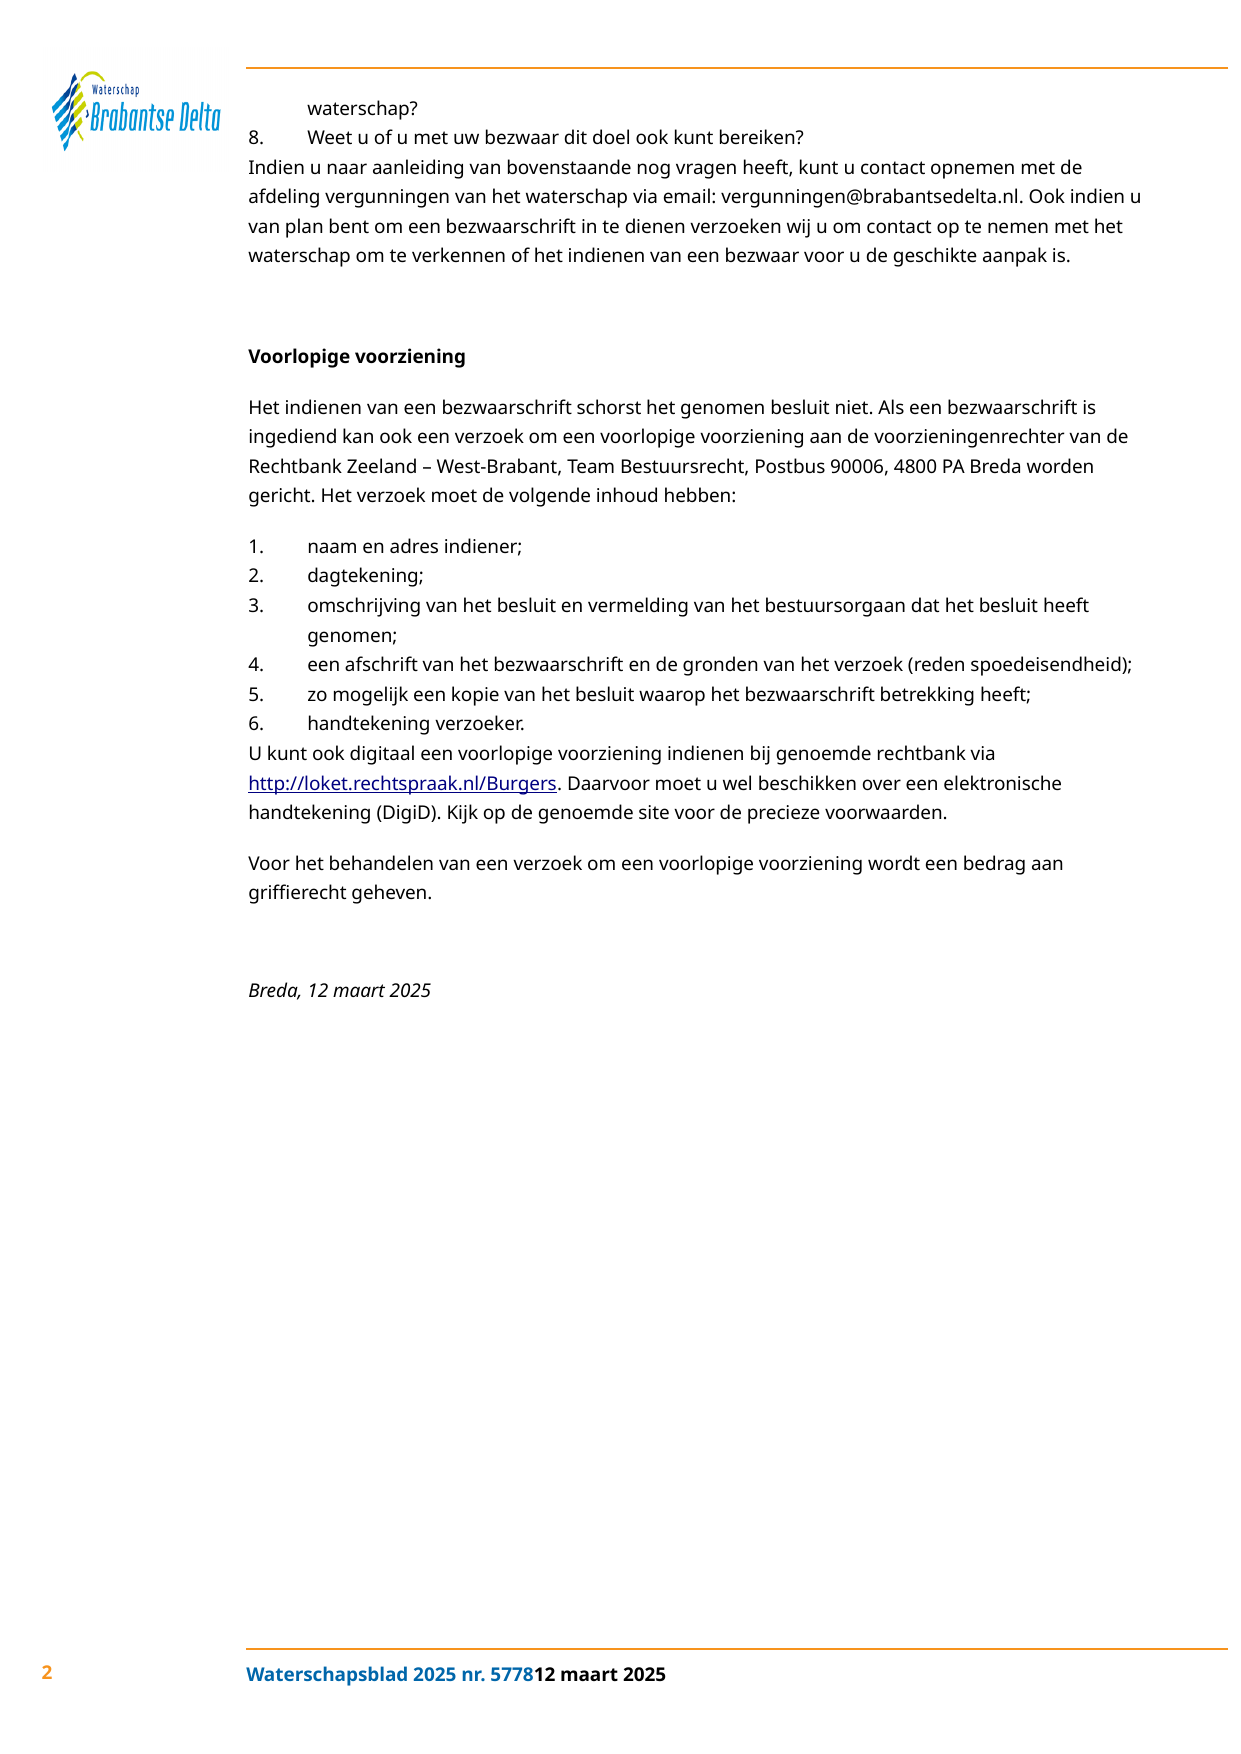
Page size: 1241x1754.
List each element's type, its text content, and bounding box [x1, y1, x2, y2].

list omschrijving van het besluit en vermelding van het bestuursorgaan dat het besluit heeft genomen; [248, 592, 1152, 648]
text Breda, 12 maart 2025 [248, 978, 1152, 1003]
text Voorlopige voorziening [248, 343, 1152, 369]
list naam en adres indiener; [248, 533, 1152, 559]
list zo mogelijk een kopie van het besluit waarop het bezwaarschrift betrekking heeft; [248, 681, 1152, 707]
list een afschrift van het bezwaarschrift en de gronden van het verzoek (reden spoedeisendheid); [248, 651, 1152, 677]
list waterschap? [248, 95, 1152, 121]
text Indien u naar aanleiding van bovenstaande nog vragen heeft, kunt u contact opnemen met de afdeling vergunningen van het waterschap via email: vergunningen@brabantsedelta.nl. Ook indien u van plan bent om een bezwaarschrift in te dienen verzoeken wij u om contact op te nemen met het waterschap om te verkennen of het indienen van een bezwaar voor u de geschikte aanpak is. [248, 154, 1152, 268]
list dagtekening; [248, 563, 1152, 588]
text Het indienen van een bezwaarschrift schorst het genomen besluit niet. Als een bezwaarschrift is ingediend kan ook een verzoek om een voorlopige voorziening aan de voorzieningenrechter van de Rechtbank Zeeland – West-Brabant, Team Bestuursrecht, Postbus 90006, 4800 PA Breda worden gericht. Het verzoek moet de volgende inhoud hebben: [248, 394, 1152, 508]
picture [41, 47, 231, 172]
text U kunt ook digitaal een voorlopige voorziening indienen bij genoemde rechtbank via http://loket.rechtspraak.nl/Burgers. Daarvoor moet u wel beschikken over een elektronische handtekening (DigiD). Kijk op de genoemde site voor de precieze voorwaarden. [248, 740, 1152, 825]
list Weet u of u met uw bezwaar dit doel ook kunt bereiken? [248, 124, 1152, 150]
list handtekening verzoeker. [248, 711, 1152, 736]
text Voor het behandelen van een verzoek om een voorlopige voorziening wordt een bedrag aan griffierecht geheven. [248, 850, 1152, 905]
